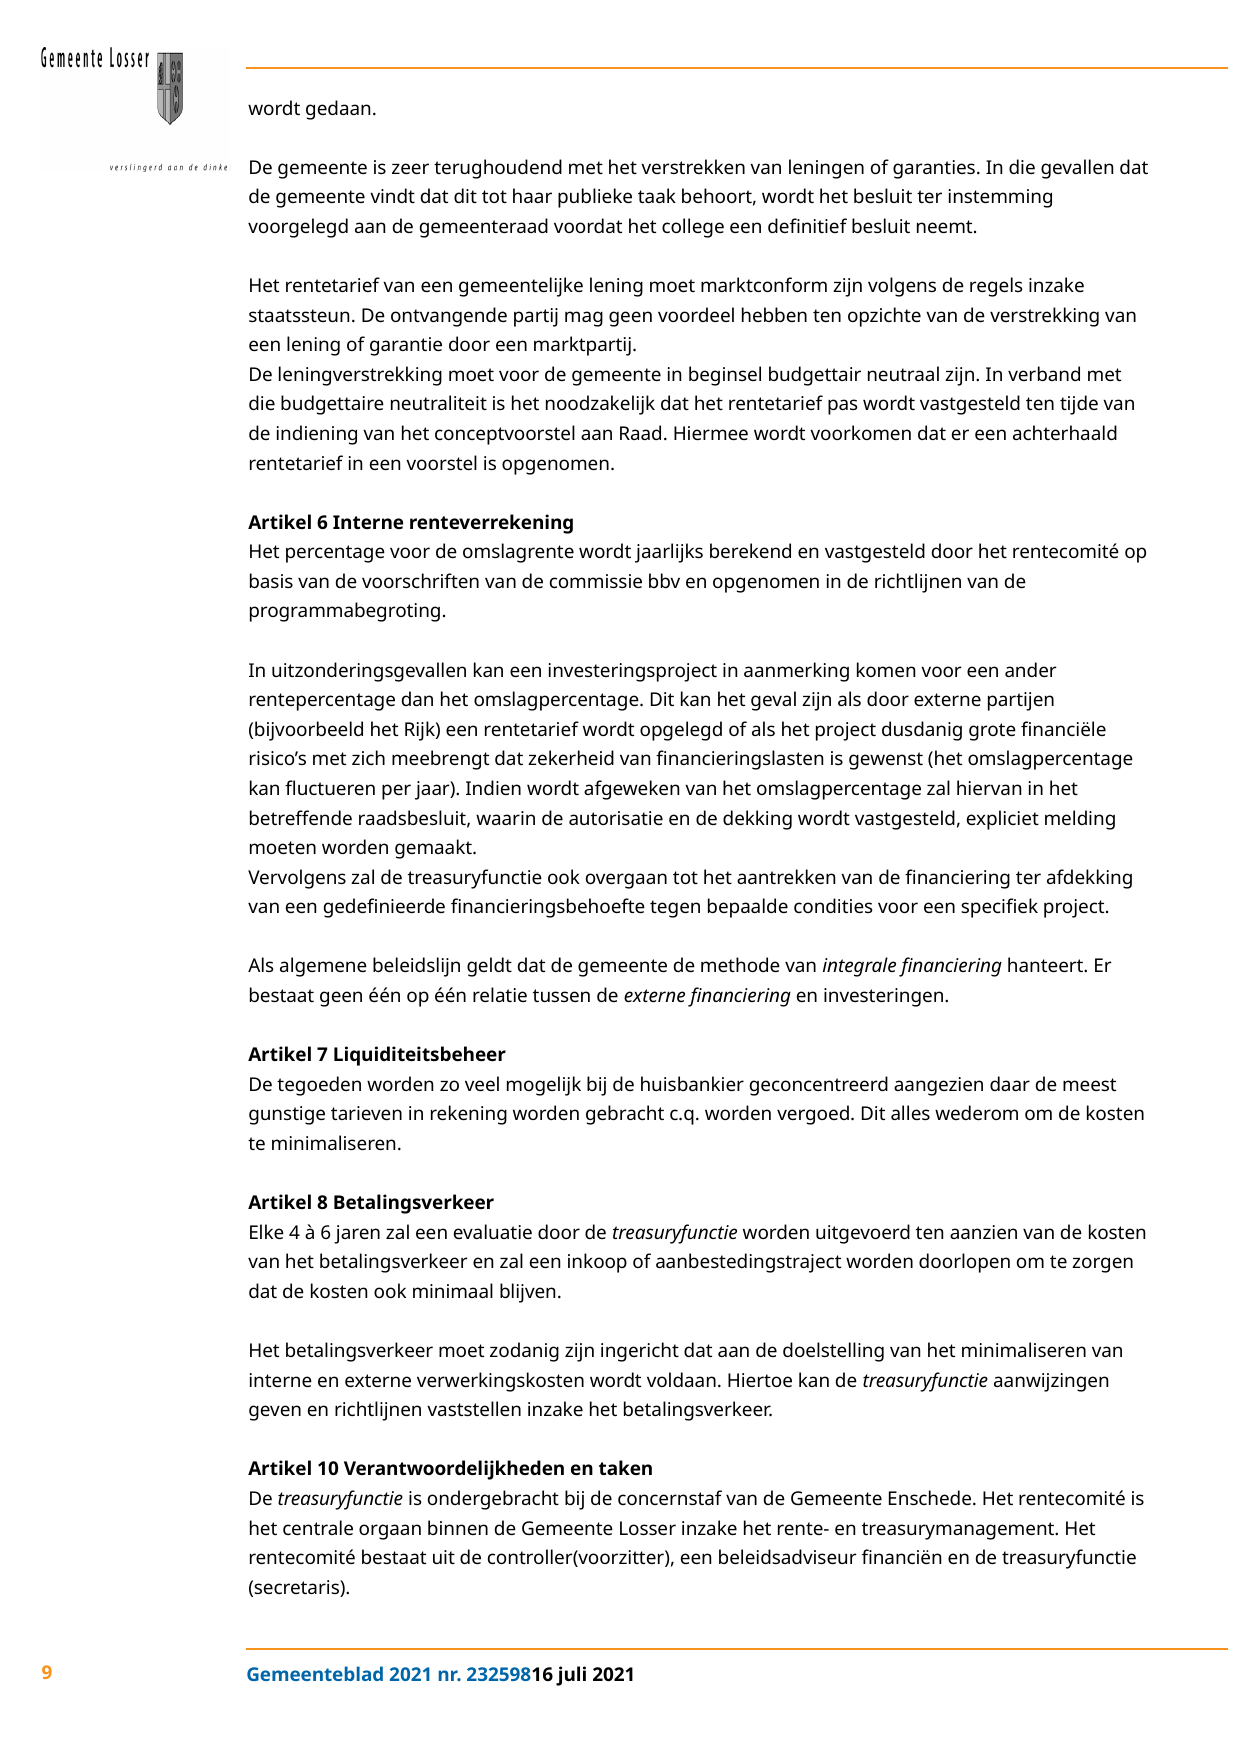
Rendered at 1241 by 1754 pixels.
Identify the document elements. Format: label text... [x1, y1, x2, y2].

text Elke 4 à 6 jaren zal een evaluatie door de treasuryfunctie worden uitgevoerd ten aanzien van de kosten van het betalingsverkeer en zal een inkoop of aanbestedingstraject worden doorlopen om te zorgen dat de kosten ook minimaal blijven. [248, 1219, 1152, 1304]
text Artikel 8 Betalingsverkeer [248, 1189, 1152, 1215]
text Artikel 6 Interne renteverrekening [248, 509, 1152, 535]
text De gemeente is zeer terughoudend met het verstrekken van leningen of garanties. In die gevallen dat de gemeente vindt dat dit tot haar publieke taak behoort, wordt het besluit ter instemming voorgelegd aan de gemeenteraad voordat het college een definitief besluit neemt. [248, 154, 1152, 239]
text Artikel 7 Liquiditeitsbeheer [248, 1041, 1152, 1067]
text Vervolgens zal de treasuryfunctie ook overgaan tot het aantrekken van de financiering ter afdekking van een gedefinieerde financieringsbehoefte tegen bepaalde condities voor een specifiek project. [248, 864, 1152, 919]
text wordt gedaan. [248, 95, 1152, 121]
text Als algemene beleidslijn geldt dat de gemeente de methode van integrale financiering hanteert. Er bestaat geen één op één relatie tussen de externe financiering en investeringen. [248, 953, 1152, 1008]
text De treasuryfunctie is ondergebracht bij de concernstaf van de Gemeente Enschede. Het rentecomité is het centrale orgaan binnen de Gemeente Losser inzake het rente- en treasurymanagement. Het rentecomité bestaat uit de controller(voorzitter), een beleidsadviseur financiën en de treasuryfunctie (secretaris). [248, 1485, 1152, 1600]
text In uitzonderingsgevallen kan een investeringsproject in aanmerking komen voor een ander rentepercentage dan het omslagpercentage. Dit kan het geval zijn als door externe partijen (bijvoorbeeld het Rijk) een rentetarief wordt opgelegd of als het project dusdanig grote financiële risico’s met zich meebrengt dat zekerheid van financieringslasten is gewenst (het omslagpercentage kan fluctueren per jaar). Indien wordt afgeweken van het omslagpercentage zal hiervan in het betreffende raadsbesluit, waarin de autorisatie en de dekking wordt vastgesteld, expliciet melding moeten worden gemaakt. [248, 657, 1152, 860]
picture [41, 47, 231, 172]
text De tegoeden worden zo veel mogelijk bij de huisbankier geconcentreerd aangezien daar de meest gunstige tarieven in rekening worden gebracht c.q. worden vergoed. Dit alles wederom om de kosten te minimaliseren. [248, 1071, 1152, 1156]
text Het rentetarief van een gemeentelijke lening moet marktconform zijn volgens de regels inzake staatssteun. De ontvangende partij mag geen voordeel hebben ten opzichte van de verstrekking van een lening of garantie door een marktpartij. [248, 272, 1152, 357]
text Artikel 10 Verantwoordelijkheden en taken [248, 1456, 1152, 1481]
text Het percentage voor de omslagrente wordt jaarlijks berekend en vastgesteld door het rentecomité op basis van de voorschriften van de commissie bbv en opgenomen in de richtlijnen van de programmabegroting. [248, 538, 1152, 623]
text Het betalingsverkeer moet zodanig zijn ingericht dat aan de doelstelling van het minimaliseren van interne en externe verwerkingskosten wordt voldaan. Hiertoe kan de treasuryfunctie aanwijzingen geven en richtlijnen vaststellen inzake het betalingsverkeer. [248, 1337, 1152, 1422]
text De leningverstrekking moet voor de gemeente in beginsel budgettair neutraal zijn. In verband met die budgettaire neutraliteit is het noodzakelijk dat het rentetarief pas wordt vastgesteld ten tijde van de indiening van het conceptvoorstel aan Raad. Hiermee wordt voorkomen dat er een achterhaald rentetarief in een voorstel is opgenomen. [248, 361, 1152, 476]
